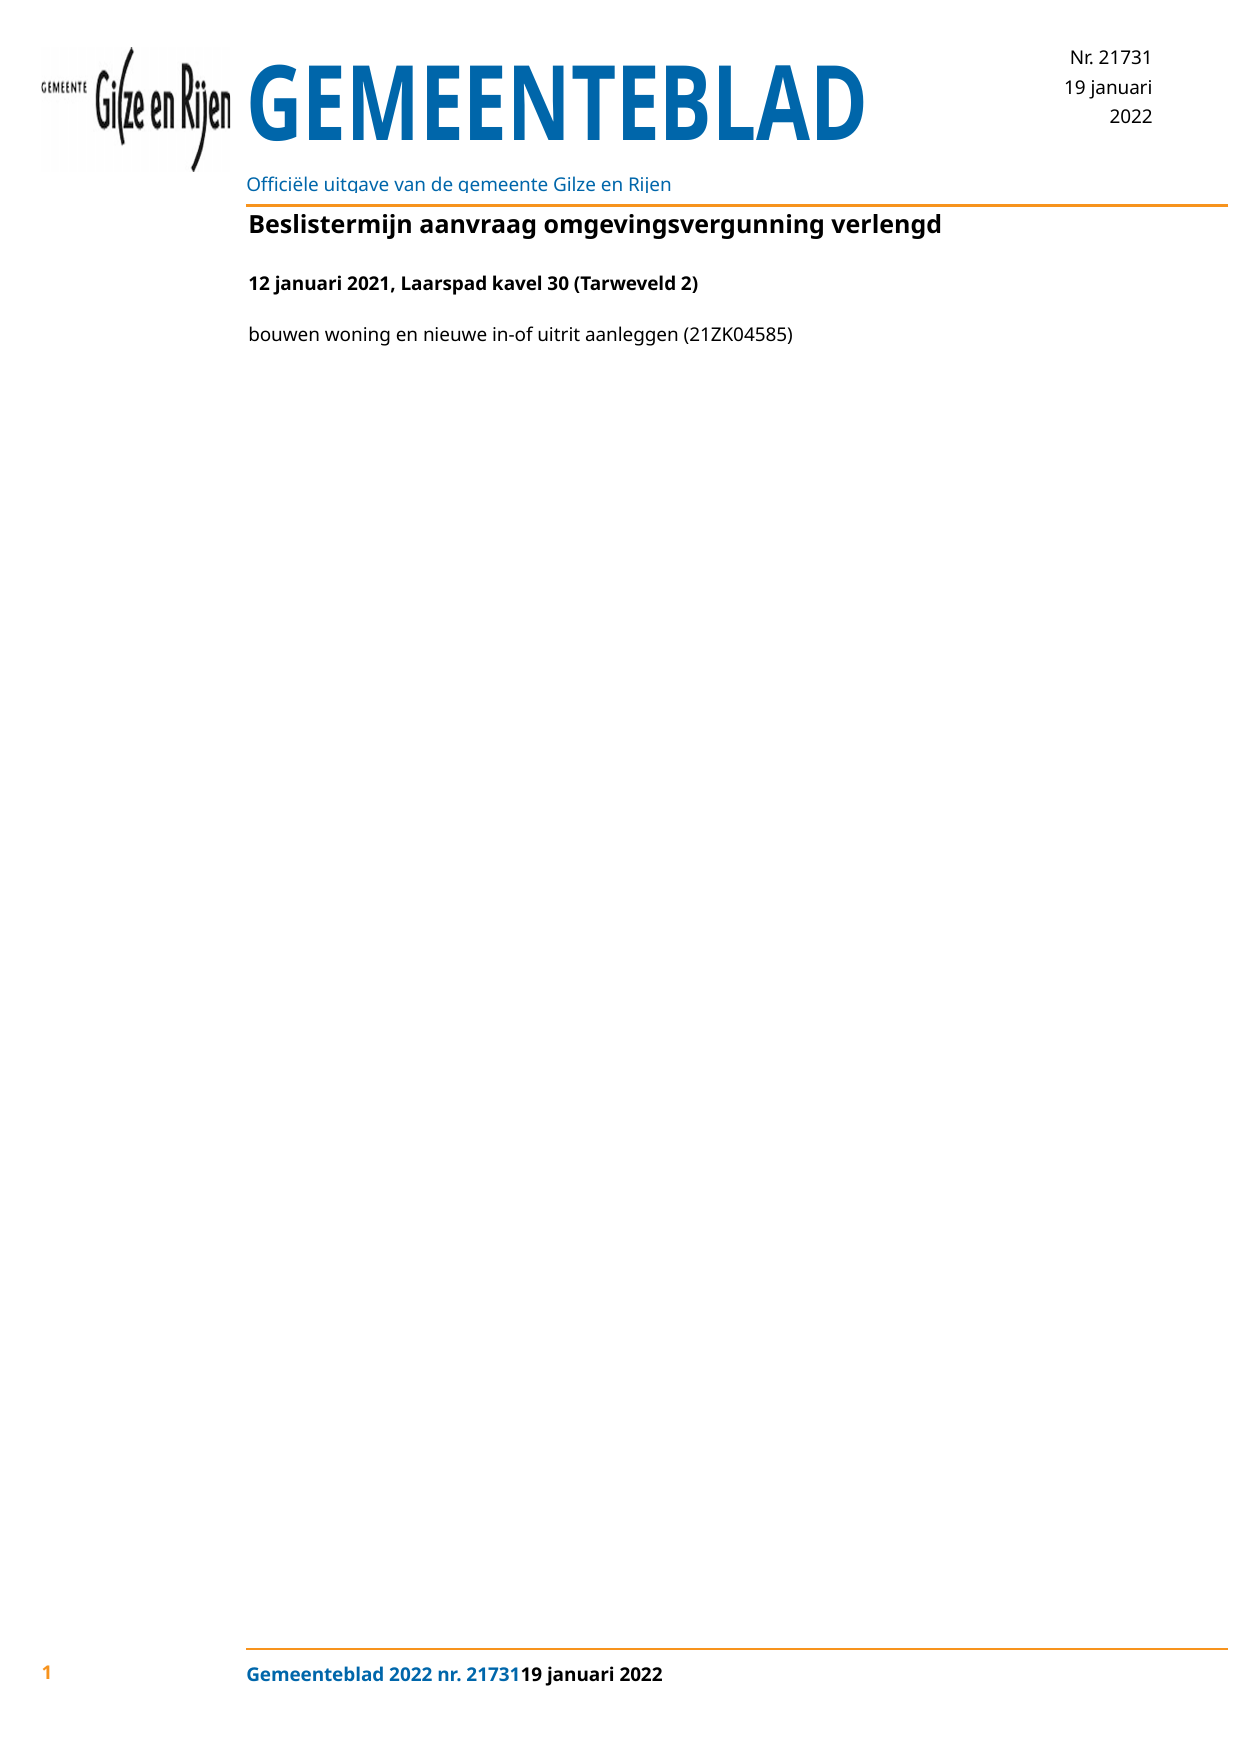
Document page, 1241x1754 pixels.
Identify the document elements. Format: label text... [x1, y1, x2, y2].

text Beslistermijn aanvraag omgevingsvergunning verlengd [248, 207, 1152, 241]
text 12 januari 2021, Laarspad kavel 30 (Tarweveld 2) [248, 270, 1152, 296]
picture [41, 47, 231, 172]
text bouwen woning en nieuwe in-of uitrit aanleggen (21ZK04585) [248, 321, 1152, 346]
